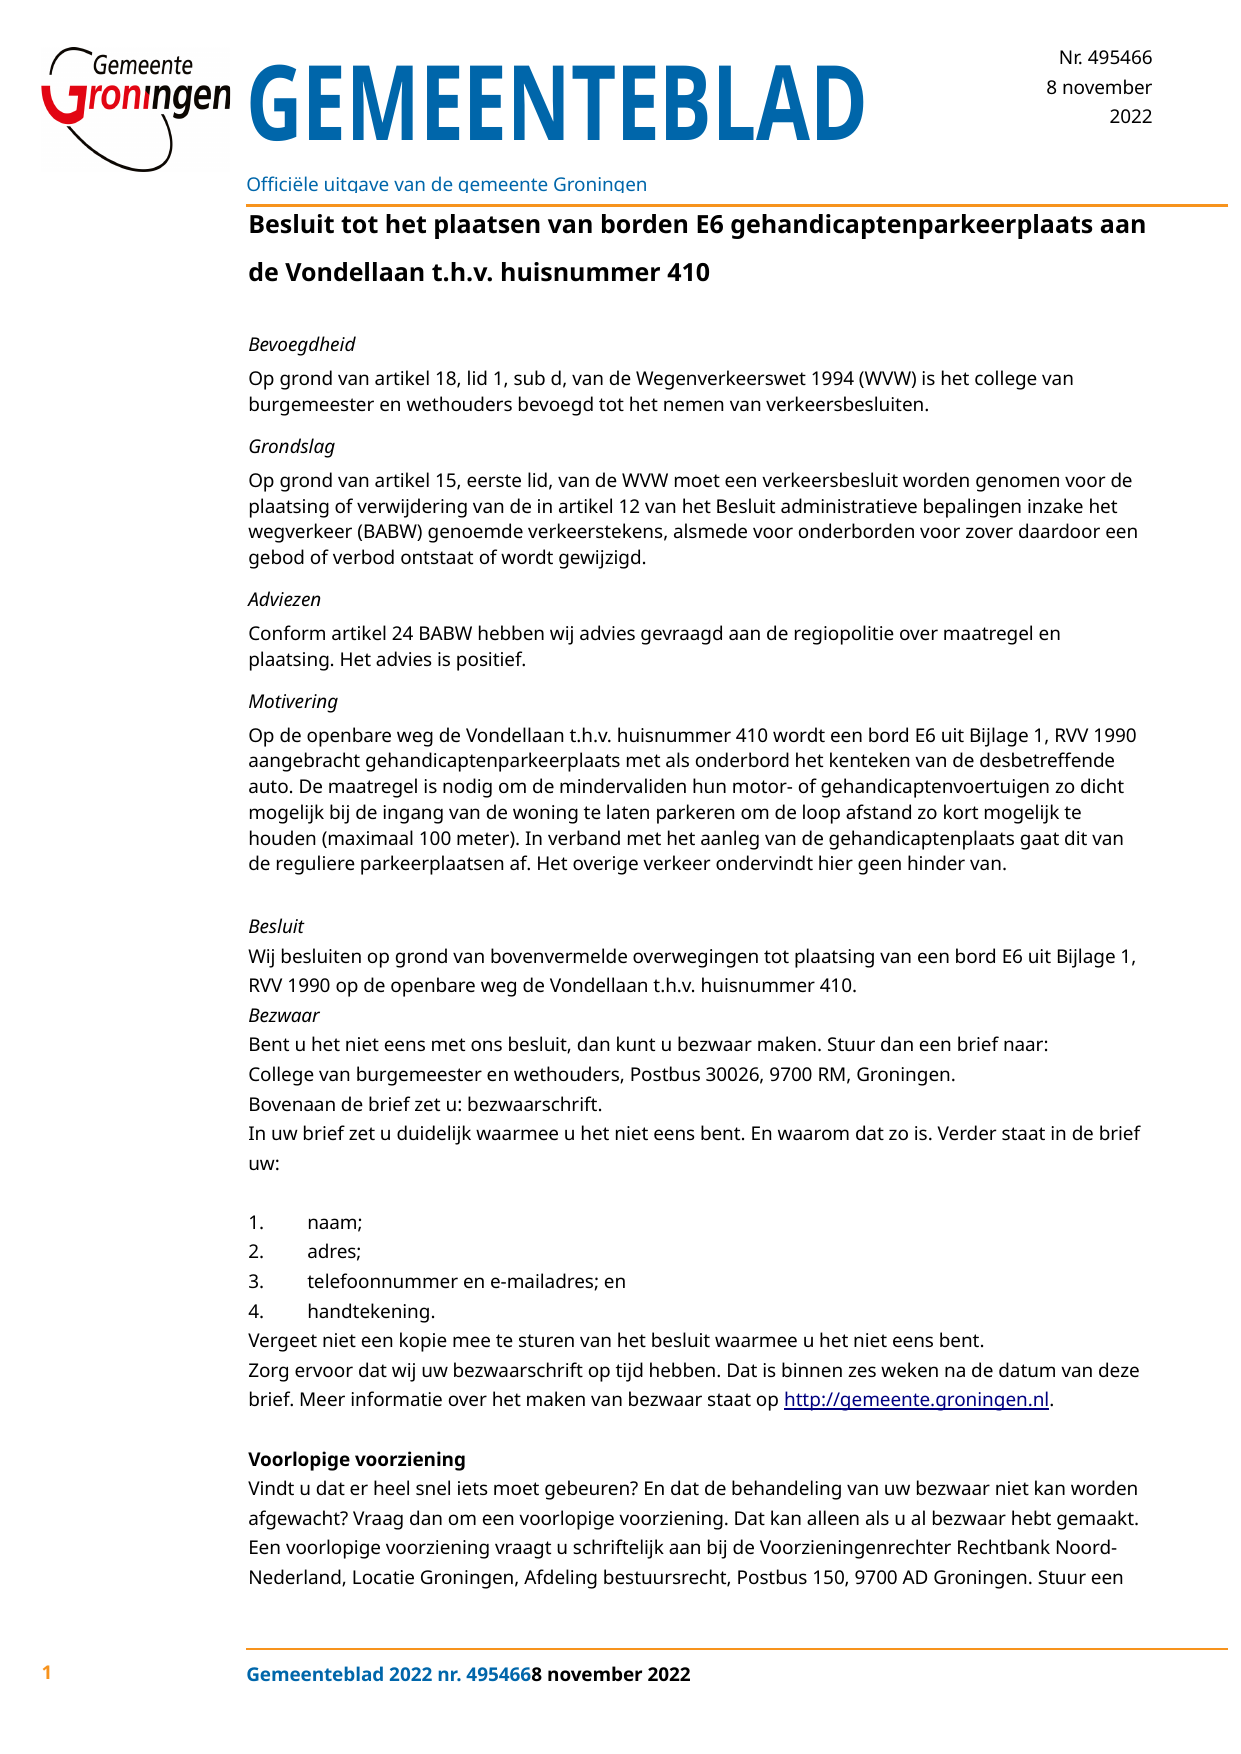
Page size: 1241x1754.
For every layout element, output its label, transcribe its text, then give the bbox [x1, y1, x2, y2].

text College van burgemeester en wethouders, Postbus 30026, 9700 RM, Groningen. [248, 1061, 1152, 1087]
text Conform artikel 24 BABW hebben wij advies gevraagd aan de regiopolitie over maatregel en plaatsing. Het advies is positief. [248, 620, 1152, 672]
text Zorg ervoor dat wij uw bezwaarschrift op tijd hebben. Dat is binnen zes weken na de datum van deze brief. Meer informatie over het maken van bezwaar staat op http://gemeente.groningen.nl. [248, 1357, 1152, 1412]
text Grondslag [248, 433, 1152, 459]
picture [41, 47, 231, 172]
text In uw brief zet u duidelijk waarmee u het niet eens bent. En waarom dat zo is. Verder staat in de brief uw: [248, 1120, 1152, 1176]
list naam; [248, 1209, 1152, 1235]
text Besluit tot het plaatsen van borden E6 gehandicaptenparkeerplaats aan de Vondellaan t.h.v. huisnummer 410 [248, 207, 1152, 288]
text Op de openbare weg de Vondellaan t.h.v. huisnummer 410 wordt een bord E6 uit Bijlage 1, RVV 1990 aangebracht gehandicaptenparkeerplaats met als onderbord het kenteken van de desbetreffende auto. De maatregel is nodig om de mindervaliden hun motor- of gehandicaptenvoertuigen zo dicht mogelijk bij de ingang van de woning te laten parkeren om de loop afstand zo kort mogelijk te houden (maximaal 100 meter). In verband met het aanleg van de gehandicaptenplaats gaat dit van de reguliere parkeerplaatsen af. Het overige verkeer ondervindt hier geen hinder van. [248, 722, 1152, 876]
text Vergeet niet een kopie mee te sturen van het besluit waarmee u het niet eens bent. [248, 1327, 1152, 1353]
text Besluit [248, 913, 1152, 939]
list adres; [248, 1239, 1152, 1264]
text Wij besluiten op grond van bovenvermelde overwegingen tot plaatsing van een bord E6 uit Bijlage 1, RVV 1990 op de openbare weg de Vondellaan t.h.v. huisnummer 410. [248, 943, 1152, 998]
text Vindt u dat er heel snel iets moet gebeuren? En dat de behandeling van uw bezwaar niet kan worden afgewacht? Vraag dan om een voorlopige voorziening. Dat kan alleen als u al bezwaar hebt gemaakt. Een voorlopige voorziening vraagt u schriftelijk aan bij de Voorzieningenrechter Rechtbank Noord-Nederland, Locatie Groningen, Afdeling bestuursrecht, Postbus 150, 9700 AD Groningen. Stuur een [248, 1475, 1152, 1590]
text Motivering [248, 688, 1152, 714]
list handtekening. [248, 1298, 1152, 1324]
text Op grond van artikel 18, lid 1, sub d, van de Wegenverkeerswet 1994 (WVW) is het college van burgemeester en wethouders bevoegd tot het nemen van verkeersbesluiten. [248, 366, 1152, 417]
list telefoonnummer en e-mailadres; en [248, 1268, 1152, 1294]
text Bezwaar [248, 1002, 1152, 1028]
text Bevoegdheid [248, 331, 1152, 357]
text Adviezen [248, 586, 1152, 612]
text Bent u het niet eens met ons besluit, dan kunt u bezwaar maken. Stuur dan een brief naar: [248, 1032, 1152, 1057]
text Voorlopige voorziening [248, 1446, 1152, 1472]
text Op grond van artikel 15, eerste lid, van de WVW moet een verkeersbesluit worden genomen voor de plaatsing of verwijdering van de in artikel 12 van het Besluit administratieve bepalingen inzake het wegverkeer (BABW) genoemde verkeerstekens, alsmede voor onderborden voor zover daardoor een gebod of verbod ontstaat of wordt gewijzigd. [248, 467, 1152, 570]
text Bovenaan de brief zet u: bezwaarschrift. [248, 1091, 1152, 1117]
